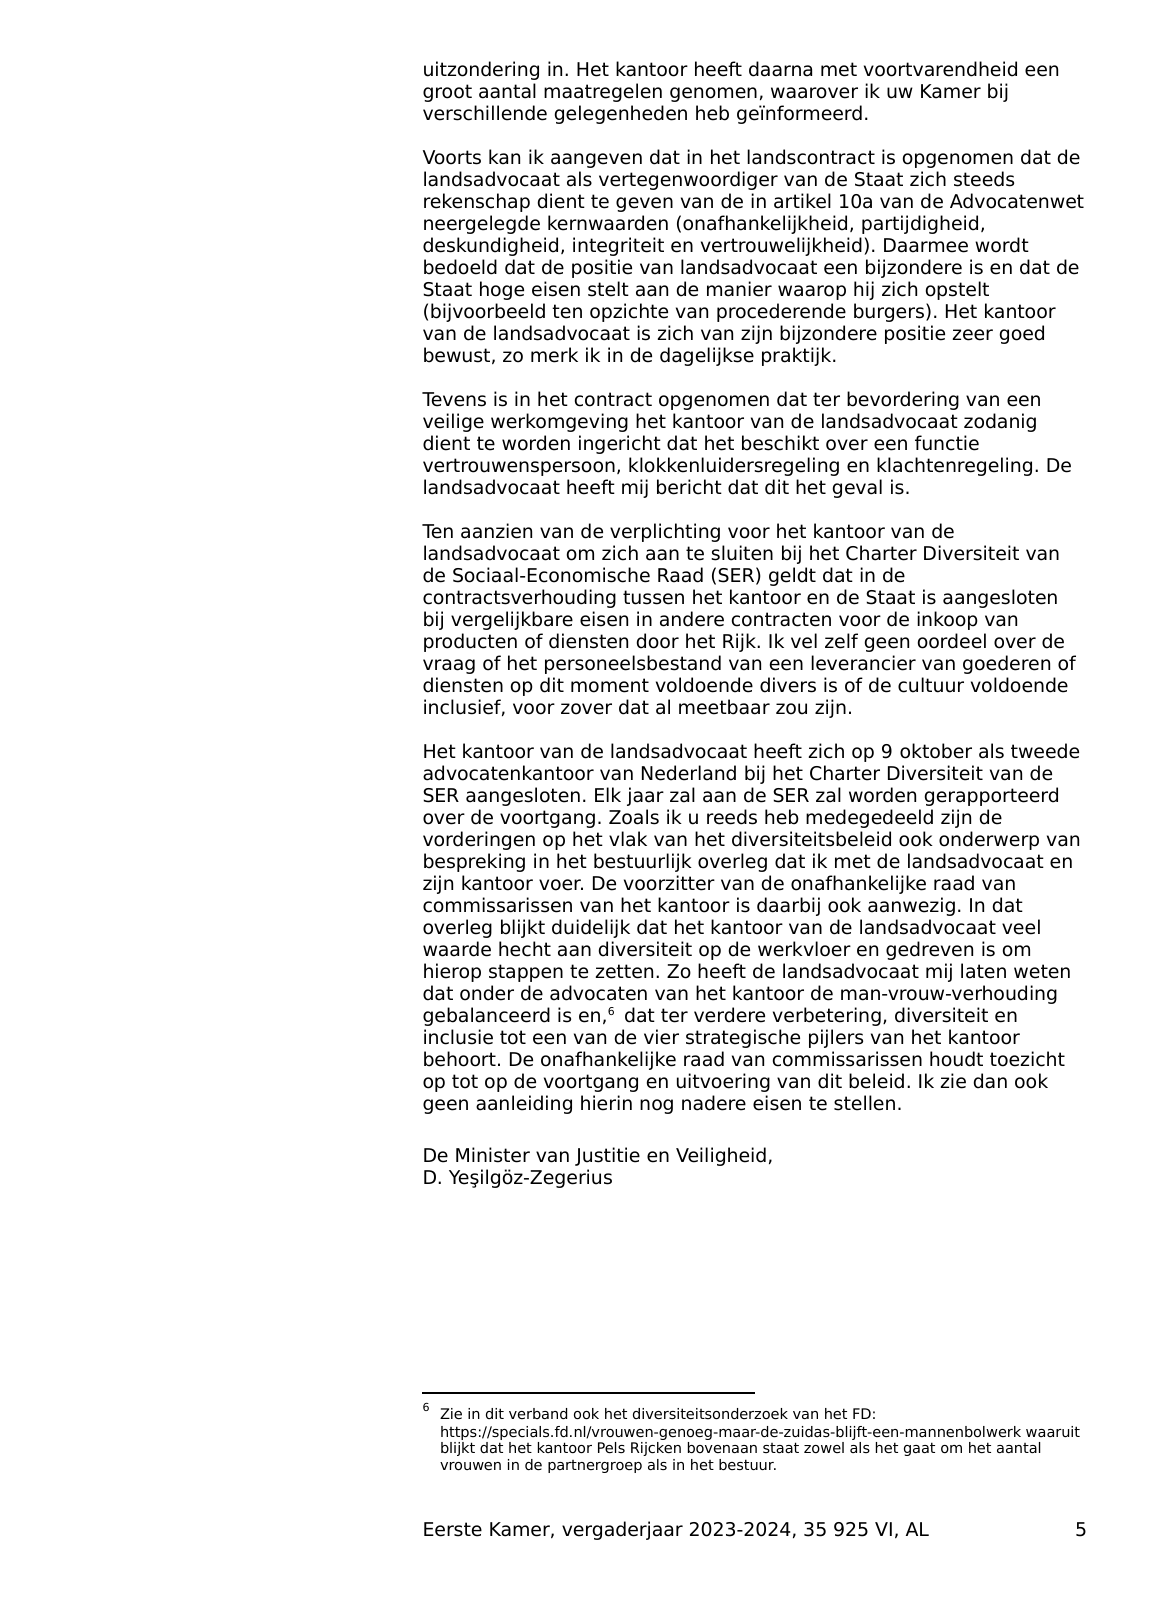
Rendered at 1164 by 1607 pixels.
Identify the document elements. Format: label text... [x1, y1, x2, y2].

text Zie in dit verband ook het diversiteitsonderzoek van het FD: https://specials.fd.nl/vrouwen-genoeg-maar-de-zuidas-blijft-een-mannenbolwerk waaruit blijkt dat het kantoor Pels Rijcken bovenaan staat zowel als het gaat om het aantal vrouwen in de partnergroep als in het bestuur. [422, 1402, 1087, 1474]
text Voorts kan ik aangeven dat in het landscontract is opgenomen dat de landsadvocaat als vertegenwoordiger van de Staat zich steeds rekenschap dient te geven van de in artikel 10a van de Advocatenwet neergelegde kernwaarden (onafhankelijkheid, partijdigheid, deskundigheid, integriteit en vertrouwelijkheid). Daarmee wordt bedoeld dat de positie van landsadvocaat een bijzondere is en dat de Staat hoge eisen stelt aan de manier waarop hij zich opstelt (bijvoorbeeld ten opzichte van procederende burgers). Het kantoor van de landsadvocaat is zich van zijn bijzondere positie zeer goed bewust, zo merk ik in de dagelijkse praktijk. [422, 147, 1087, 367]
text Ten aanzien van de verplichting voor het kantoor van de landsadvocaat om zich aan te sluiten bij het Charter Diversiteit van de Sociaal-Economische Raad (SER) geldt dat in de contractsverhouding tussen het kantoor en de Staat is aangesloten bij vergelijkbare eisen in andere contracten voor de inkoop van producten of diensten door het Rijk. Ik vel zelf geen oordeel over de vraag of het personeelsbestand van een leverancier van goederen of diensten op dit moment voldoende divers is of de cultuur voldoende inclusief, voor zover dat al meetbaar zou zijn. [422, 521, 1087, 719]
text Tevens is in het contract opgenomen dat ter bevordering van een veilige werkomgeving het kantoor van de landsadvocaat zodanig dient te worden ingericht dat het beschikt over een functie vertrouwenspersoon, klokkenluidersregeling en klachtenregeling. De landsadvocaat heeft mij bericht dat dit het geval is. [422, 389, 1087, 499]
text De Minister van Justitie en Veiligheid, D. Yeşilgöz-Zegerius [422, 1145, 1087, 1189]
text uitzondering in. Het kantoor heeft daarna met voortvarendheid een groot aantal maatregelen genomen, waarover ik uw Kamer bij verschillende gelegenheden heb geïnformeerd. [422, 59, 1087, 125]
text Het kantoor van de landsadvocaat heeft zich op 9 oktober als tweede advocatenkantoor van Nederland bij het Charter Diversiteit van de SER aangesloten. Elk jaar zal aan de SER zal worden gerapporteerd over de voortgang. Zoals ik u reeds heb medegedeeld zijn de vorderingen op het vlak van het diversiteitsbeleid ook onderwerp van bespreking in het bestuurlijk overleg dat ik met de landsadvocaat en zijn kantoor voer. De voorzitter van de onafhankelijke raad van commissarissen van het kantoor is daarbij ook aanwezig. In dat overleg blijkt duidelijk dat het kantoor van de landsadvocaat veel waarde hecht aan diversiteit op de werkvloer en gedreven is om hierop stappen te zetten. Zo heeft de landsadvocaat mij laten weten dat onder de advocaten van het kantoor de man-vrouw-verhouding gebalanceerd is en, dat ter verdere verbetering, diversiteit en inclusie tot een van de vier strategische pijlers van het kantoor behoort. De onafhankelijke raad van commissarissen houdt toezicht op tot op de voortgang en uitvoering van dit beleid. Ik zie dan ook geen aanleiding hierin nog nadere eisen te stellen. [422, 741, 1087, 1115]
